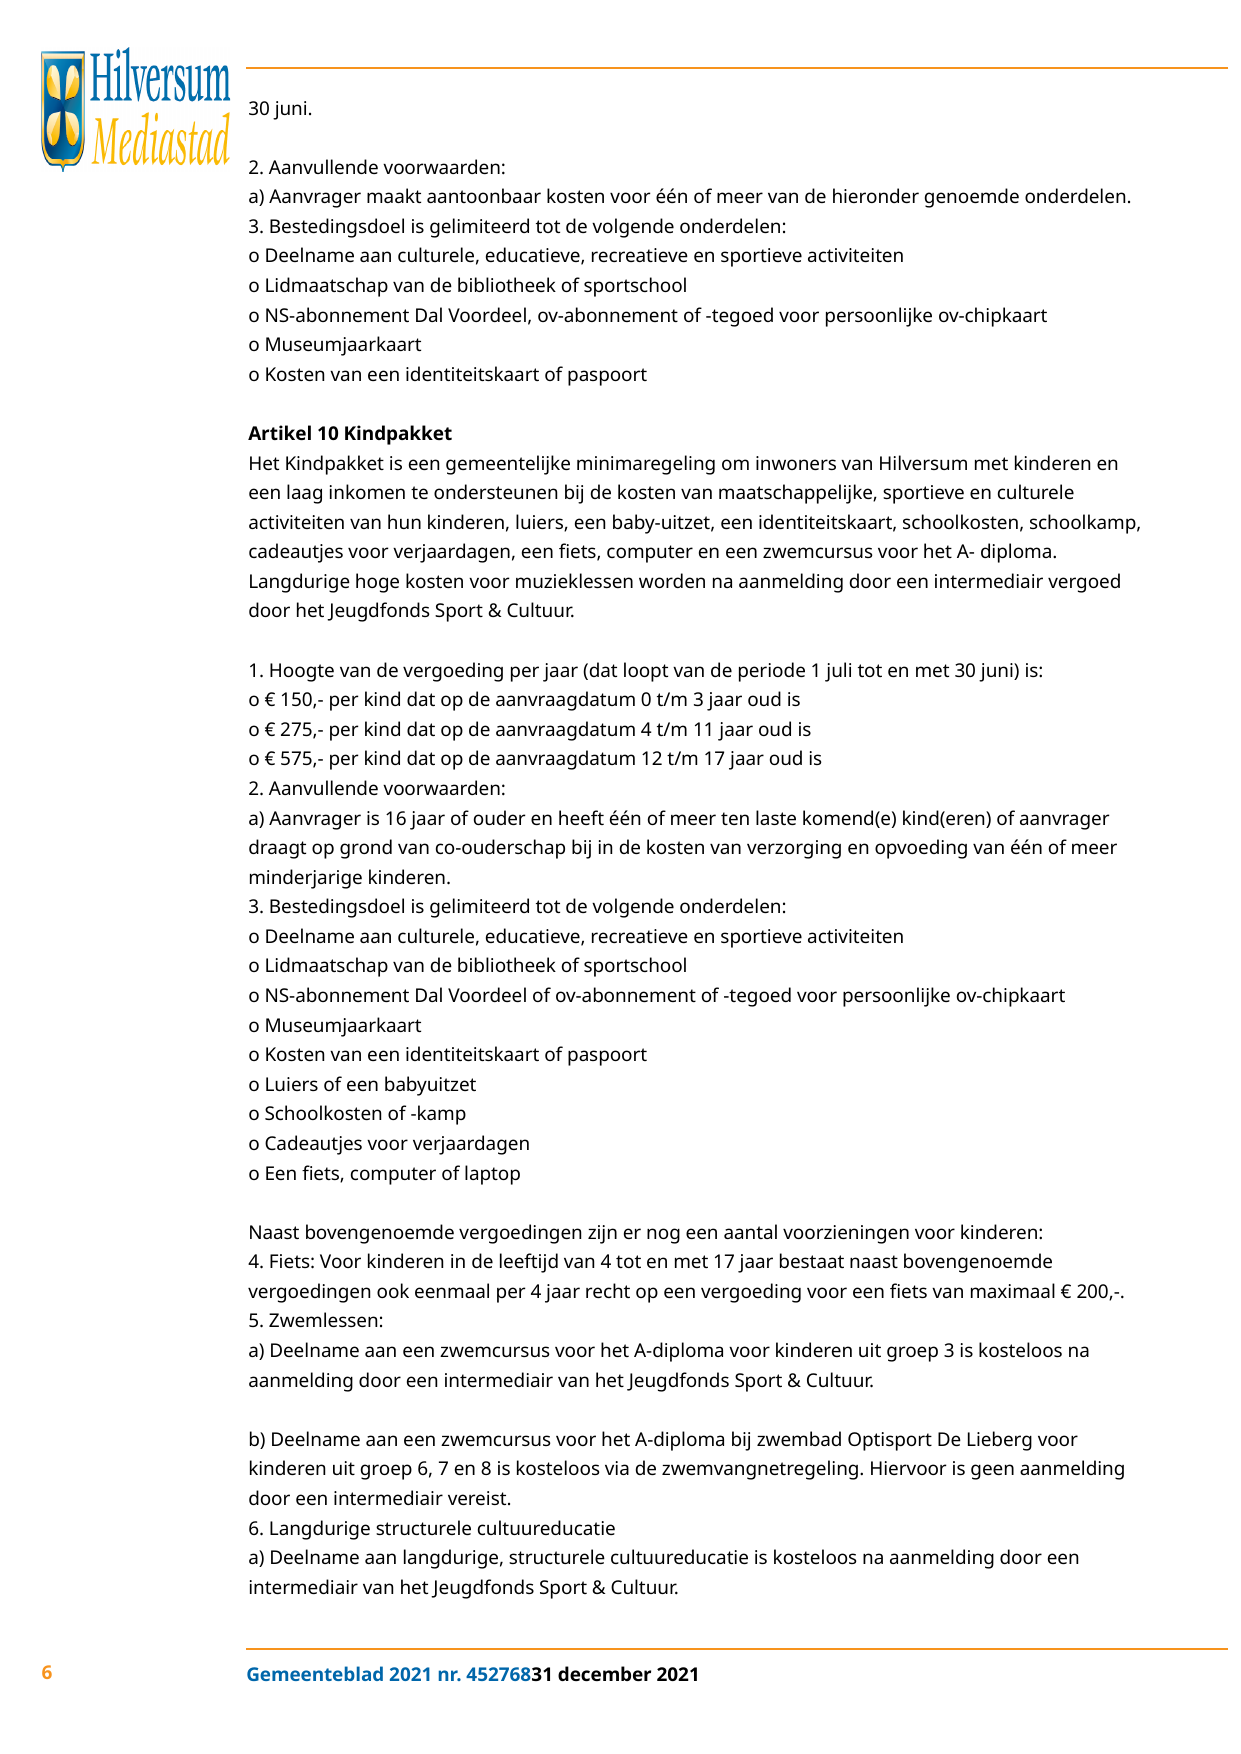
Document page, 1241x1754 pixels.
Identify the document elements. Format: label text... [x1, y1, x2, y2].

text o € 150,- per kind dat op de aanvraagdatum 0 t/m 3 jaar oud is [248, 686, 1152, 712]
picture [41, 47, 231, 172]
text o € 275,- per kind dat op de aanvraagdatum 4 t/m 11 jaar oud is [248, 716, 1152, 742]
text o Kosten van een identiteitskaart of paspoort [248, 1041, 1152, 1067]
text 2. Aanvullende voorwaarden: [248, 154, 1152, 180]
text Naast bovengenoemde vergoedingen zijn er nog een aantal voorzieningen voor kinderen: [248, 1219, 1152, 1245]
text o Lidmaatschap van de bibliotheek of sportschool [248, 272, 1152, 298]
text 1. Hoogte van de vergoeding per jaar (dat loopt van de periode 1 juli tot en met 30 juni) is: [248, 657, 1152, 683]
text a) Aanvrager maakt aantoonbaar kosten voor één of meer van de hieronder genoemde onderdelen. [248, 183, 1152, 209]
text 4. Fiets: Voor kinderen in de leeftijd van 4 tot en met 17 jaar bestaat naast bovengenoemde [248, 1248, 1152, 1274]
text o NS-abonnement Dal Voordeel of ov-abonnement of -tegoed voor persoonlijke ov-chipkaart [248, 982, 1152, 1008]
text o Luiers of een babyuitzet [248, 1071, 1152, 1097]
text a) Deelname aan een zwemcursus voor het A-diploma voor kinderen uit groep 3 is kosteloos na aanmelding door een intermediair van het Jeugdfonds Sport & Cultuur. [248, 1337, 1152, 1393]
text o Museumjaarkaart [248, 331, 1152, 357]
text 30 juni. [248, 95, 1152, 121]
text b) Deelname aan een zwemcursus voor het A-diploma bij zwembad Optisport De Lieberg voor kinderen uit groep 6, 7 en 8 is kosteloos via de zwemvangnetregeling. Hiervoor is geen aanmelding door een intermediair vereist. [248, 1426, 1152, 1511]
text o Deelname aan culturele, educatieve, recreatieve en sportieve activiteiten [248, 243, 1152, 268]
text 6. Langdurige structurele cultuureducatie [248, 1515, 1152, 1541]
text 3. Bestedingsdoel is gelimiteerd tot de volgende onderdelen: [248, 213, 1152, 239]
text a) Deelname aan langdurige, structurele cultuureducatie is kosteloos na aanmelding door een intermediair van het Jeugdfonds Sport & Cultuur. [248, 1544, 1152, 1600]
text o Schoolkosten of -kamp [248, 1101, 1152, 1126]
text Artikel 10 Kindpakket [248, 420, 1152, 446]
text o NS-abonnement Dal Voordeel, ov-abonnement of -tegoed voor persoonlijke ov-chipkaart [248, 302, 1152, 328]
text o Museumjaarkaart [248, 1012, 1152, 1038]
text vergoedingen ook eenmaal per 4 jaar recht op een vergoeding voor een fiets van maximaal € 200,-. [248, 1278, 1152, 1304]
text 2. Aanvullende voorwaarden: [248, 775, 1152, 801]
text 3. Bestedingsdoel is gelimiteerd tot de volgende onderdelen: [248, 893, 1152, 919]
text a) Aanvrager is 16 jaar of ouder en heeft één of meer ten laste komend(e) kind(eren) of aanvrager draagt op grond van co-ouderschap bij in de kosten van verzorging en opvoeding van één of meer minderjarige kinderen. [248, 805, 1152, 890]
text o Kosten van een identiteitskaart of paspoort [248, 361, 1152, 387]
text o Lidmaatschap van de bibliotheek of sportschool [248, 953, 1152, 978]
text o Een fiets, computer of laptop [248, 1160, 1152, 1186]
text Het Kindpakket is een gemeentelijke minimaregeling om inwoners van Hilversum met kinderen en een laag inkomen te ondersteunen bij de kosten van maatschappelijke, sportieve en culturele activiteiten van hun kinderen, luiers, een baby-uitzet, een identiteitskaart, schoolkosten, schoolkamp, cadeautjes voor verjaardagen, een fiets, computer en een zwemcursus voor het A- diploma. Langdurige hoge kosten voor muzieklessen worden na aanmelding door een intermediair vergoed door het Jeugdfonds Sport & Cultuur. [248, 450, 1152, 623]
text o Cadeautjes voor verjaardagen [248, 1130, 1152, 1156]
text o Deelname aan culturele, educatieve, recreatieve en sportieve activiteiten [248, 923, 1152, 949]
text o € 575,- per kind dat op de aanvraagdatum 12 t/m 17 jaar oud is [248, 746, 1152, 771]
text 5. Zwemlessen: [248, 1308, 1152, 1333]
